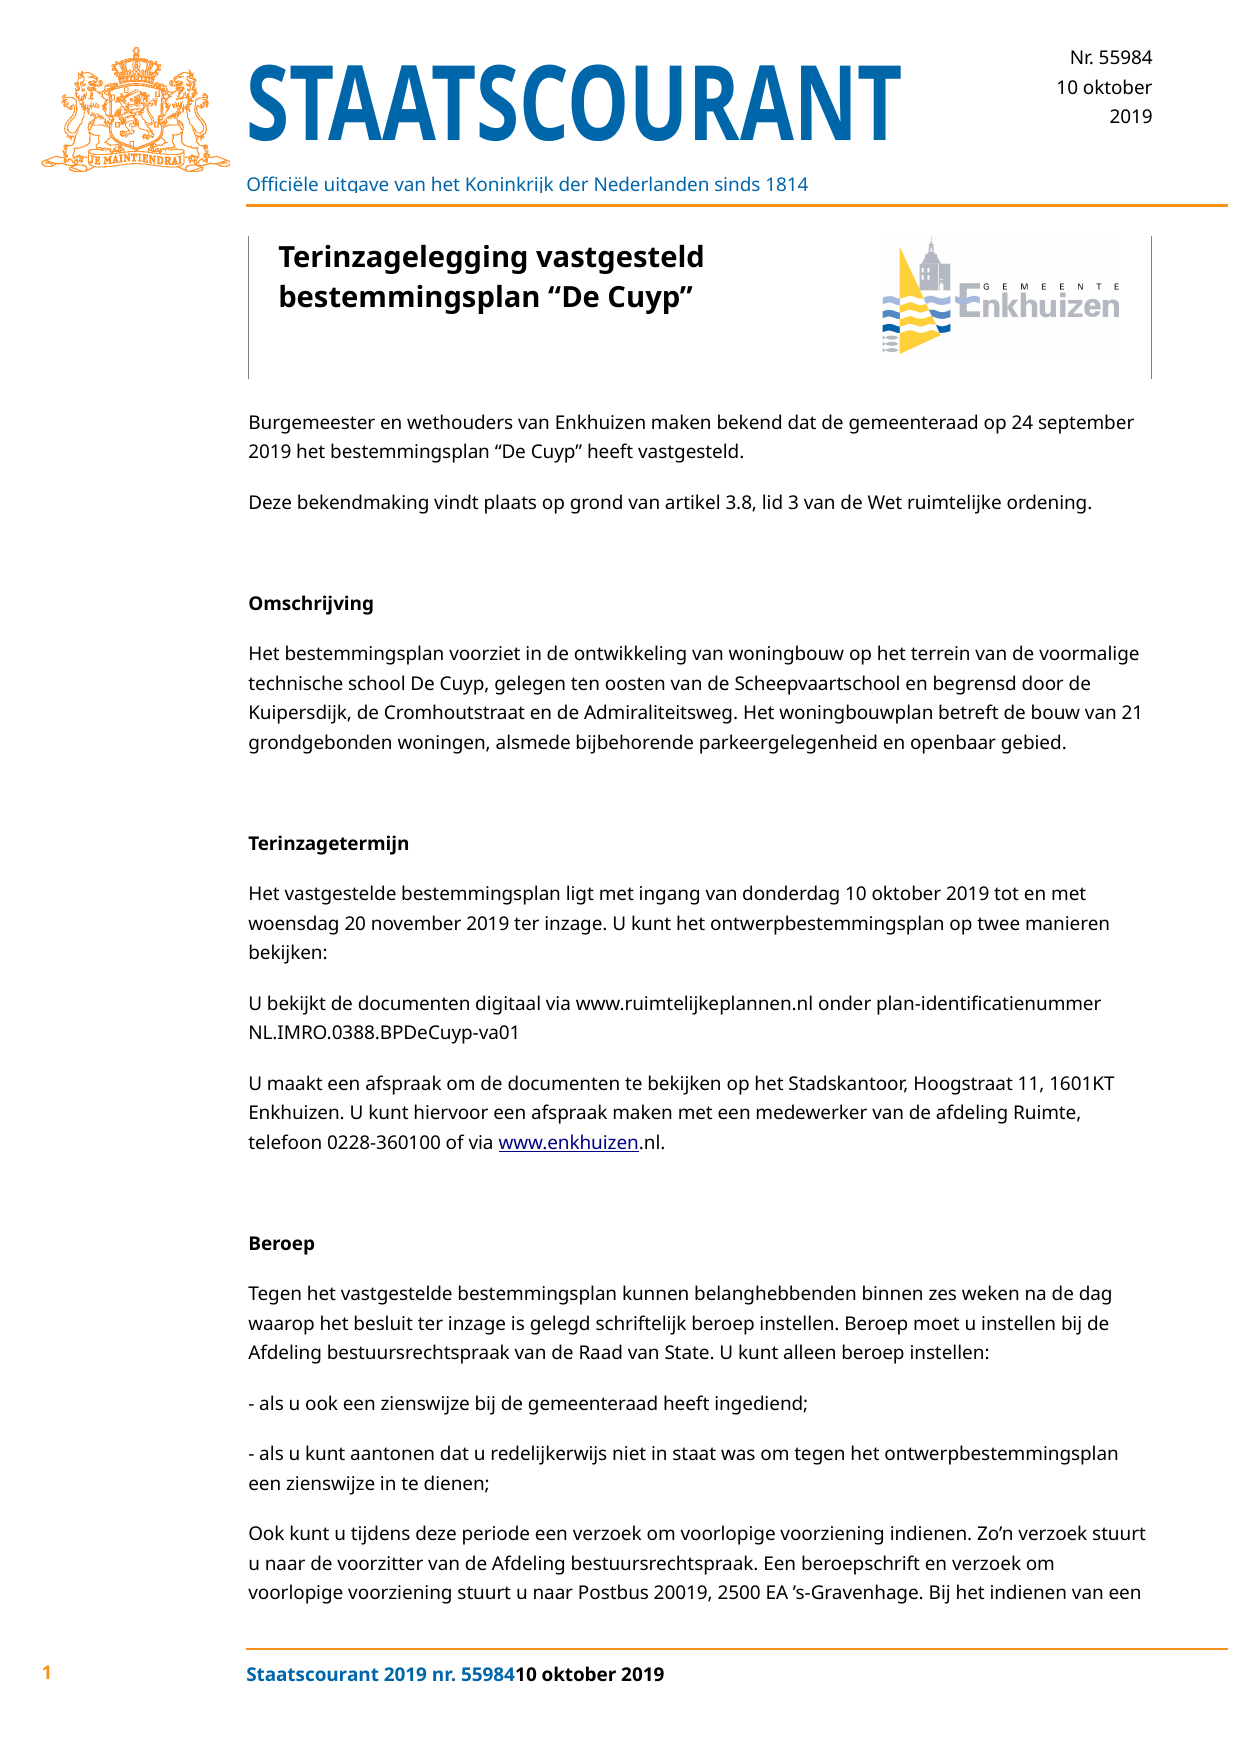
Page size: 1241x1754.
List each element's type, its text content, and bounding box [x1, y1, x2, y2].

text Deze bekendmaking vindt plaats op grond van artikel 3.8, lid 3 van de Wet ruimtelijke ordening. [248, 489, 1152, 515]
text Het vastgestelde bestemmingsplan ligt met ingang van donderdag 10 oktober 2019 tot en met woensdag 20 november 2019 ter inzage. U kunt het ontwerpbestemmingsplan op twee manieren bekijken: [248, 880, 1152, 965]
picture [882, 236, 1119, 354]
text Burgemeester en wethouders van Enkhuizen maken bekend dat de gemeenteraad op 24 september 2019 het bestemmingsplan “De Cuyp” heeft vastgesteld. [248, 409, 1152, 464]
text Omschrijving [248, 590, 1152, 616]
text - als u kunt aantonen dat u redelijkerwijs niet in staat was om tegen het ontwerpbestemmingsplan een zienswijze in te dienen; [248, 1440, 1152, 1496]
table_header Terinzagelegging vastgesteld bestemmingsplan “De Cuyp” [249, 236, 850, 379]
text Terinzagetermijn [248, 830, 1152, 856]
table_header [850, 236, 1151, 379]
text Tegen het vastgestelde bestemmingsplan kunnen belanghebbenden binnen zes weken na de dag waarop het besluit ter inzage is gelegd schriftelijk beroep instellen. Beroep moet u instellen bij de Afdeling bestuursrechtspraak van de Raad van State. U kunt alleen beroep instellen: [248, 1280, 1152, 1365]
text - als u ook een zienswijze bij de gemeenteraad heeft ingediend; [248, 1390, 1152, 1416]
text Ook kunt u tijdens deze periode een verzoek om voorlopige voorziening indienen. Zo’n verzoek stuurt u naar de voorzitter van de Afdeling bestuursrechtspraak. Een beroepschrift en verzoek om voorlopige voorziening stuurt u naar Postbus 20019, 2500 EA ’s-Gravenhage. Bij het indienen van een [248, 1520, 1152, 1605]
text Beroep [248, 1230, 1152, 1256]
picture [41, 47, 231, 172]
text U maakt een afspraak om de documenten te bekijken op het Stadskantoor, Hoogstraat 11, 1601KT Enkhuizen. U kunt hiervoor een afspraak maken met een medewerker van de afdeling Ruimte, telefoon 0228-360100 of via www.enkhuizen.nl. [248, 1070, 1152, 1155]
text U bekijkt de documenten digitaal via www.ruimtelijkeplannen.nl onder plan-identificatienummer NL.IMRO.0388.BPDeCuyp-va01 [248, 990, 1152, 1045]
text Het bestemmingsplan voorziet in de ontwikkeling van woningbouw op het terrein van de voormalige technische school De Cuyp, gelegen ten oosten van de Scheepvaartschool en begrensd door de Kuipersdijk, de Cromhoutstraat en de Admiraliteitsweg. Het woningbouwplan betreft de bouw van 21 grondgebonden woningen, alsmede bijbehorende parkeergelegenheid en openbaar gebied. [248, 640, 1152, 755]
